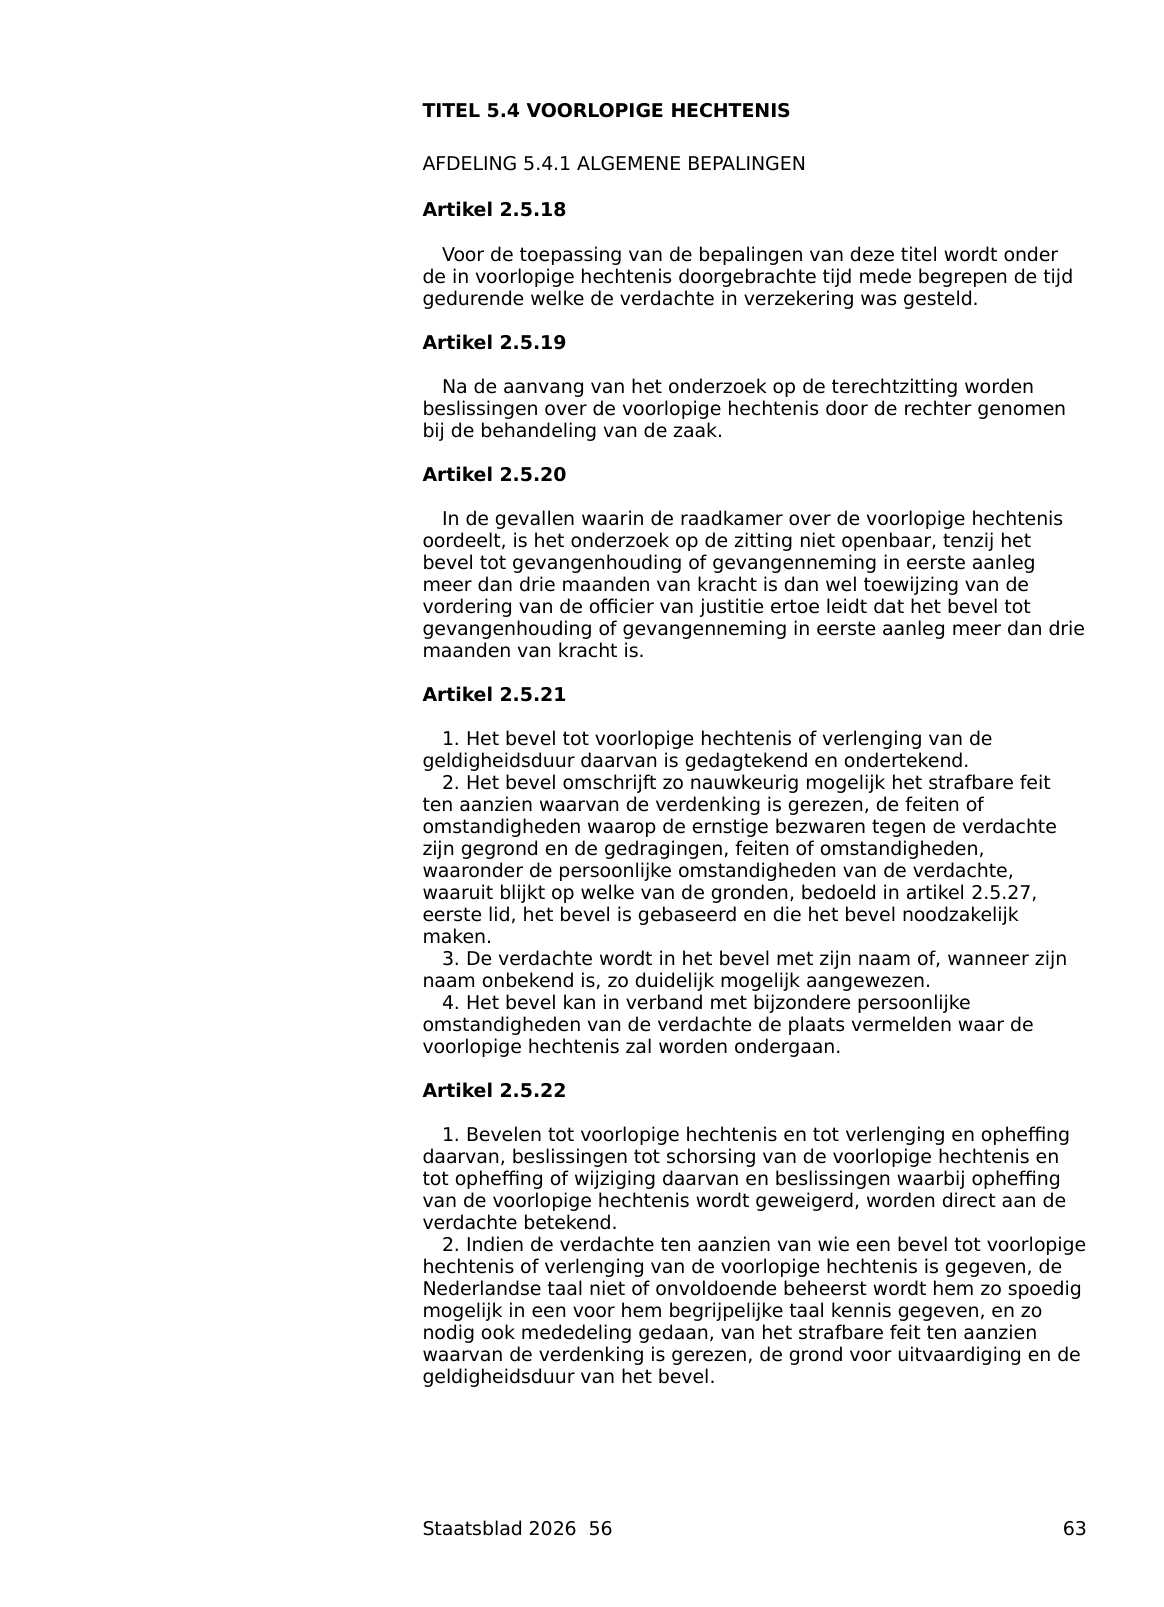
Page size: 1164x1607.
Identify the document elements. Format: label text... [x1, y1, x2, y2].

subtitle Artikel 2.5.22 [422, 1080, 1087, 1102]
text 2. Het bevel omschrijft zo nauwkeurig mogelijk het strafbare feit ten aanzien waarvan de verdenking is gerezen, de feiten of omstandigheden waarop de ernstige bezwaren tegen de verdachte zijn gegrond en de gedragingen, feiten of omstandigheden, waaronder de persoonlijke omstandigheden van de verdachte, waaruit blijkt op welke van de gronden, bedoeld in artikel 2.5.27, eerste lid, het bevel is gebaseerd en die het bevel noodzakelijk maken. [422, 772, 1087, 948]
text Na de aanvang van het onderzoek op de terechtzitting worden beslissingen over de voorlopige hechtenis door de rechter genomen bij de behandeling van de zaak. [422, 376, 1087, 442]
text 2. Indien de verdachte ten aanzien van wie een bevel tot voorlopige hechtenis of verlenging van de voorlopige hechtenis is gegeven, de Nederlandse taal niet of onvoldoende beheerst wordt hem zo spoedig mogelijk in een voor hem begrijpelijke taal kennis gegeven, en zo nodig ook mededeling gedaan, van het strafbare feit ten aanzien waarvan de verdenking is gerezen, de grond voor uitvaardiging en de geldigheidsduur van het bevel. [422, 1234, 1087, 1388]
subtitle Artikel 2.5.19 [422, 332, 1087, 354]
text 3. De verdachte wordt in het bevel met zijn naam of, wanneer zijn naam onbekend is, zo duidelijk mogelijk aangewezen. [422, 948, 1087, 992]
text 1. Bevelen tot voorlopige hechtenis en tot verlenging en opheffing daarvan, beslissingen tot schorsing van de voorlopige hechtenis en tot opheffing of wijziging daarvan en beslissingen waarbij opheffing van de voorlopige hechtenis wordt geweigerd, worden direct aan de verdachte betekend. [422, 1124, 1087, 1234]
subtitle AFDELING 5.4.1 ALGEMENE BEPALINGEN [422, 152, 1087, 174]
text Voor de toepassing van de bepalingen van deze titel wordt onder de in voorlopige hechtenis doorgebrachte tijd mede begrepen de tijd gedurende welke de verdachte in verzekering was gesteld. [422, 243, 1087, 309]
subtitle Artikel 2.5.20 [422, 464, 1087, 486]
text In de gevallen waarin de raadkamer over de voorlopige hechtenis oordeelt, is het onderzoek op de zitting niet openbaar, tenzij het bevel tot gevangenhouding of gevangenneming in eerste aanleg meer dan drie maanden van kracht is dan wel toewijzing van de vordering van de officier van justitie ertoe leidt dat het bevel tot gevangenhouding of gevangenneming in eerste aanleg meer dan drie maanden van kracht is. [422, 508, 1087, 662]
subtitle Artikel 2.5.18 [422, 199, 1087, 221]
subtitle TITEL 5.4 VOORLOPIGE HECHTENIS [422, 100, 1087, 122]
text 1. Het bevel tot voorlopige hechtenis of verlenging van de geldigheidsduur daarvan is gedagtekend en ondertekend. [422, 728, 1087, 772]
subtitle Artikel 2.5.21 [422, 684, 1087, 706]
text 4. Het bevel kan in verband met bijzondere persoonlijke omstandigheden van de verdachte de plaats vermelden waar de voorlopige hechtenis zal worden ondergaan. [422, 992, 1087, 1058]
